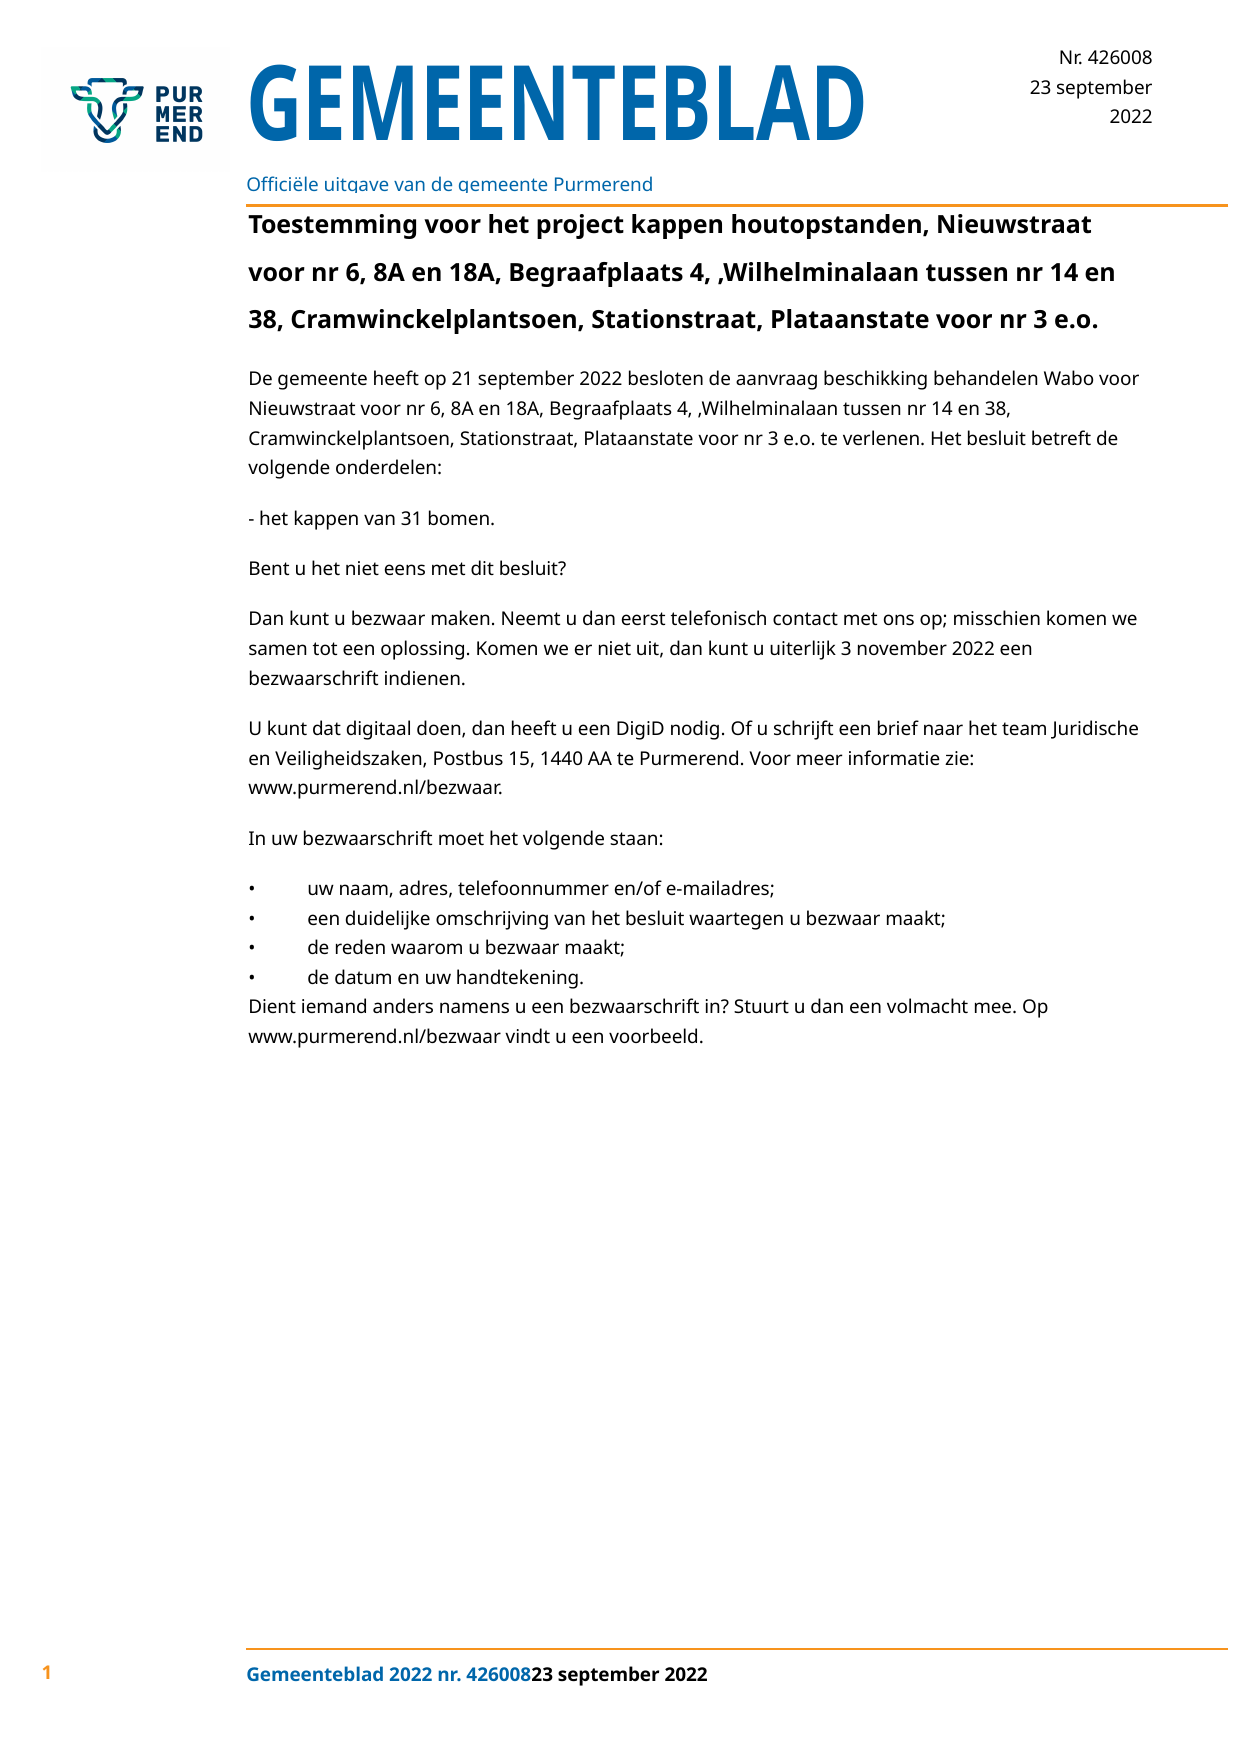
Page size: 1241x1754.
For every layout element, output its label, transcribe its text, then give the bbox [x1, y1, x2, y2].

text Toestemming voor het project kappen houtopstanden, Nieuwstraat voor nr 6, 8A en 18A, Begraafplaats 4, ,Wilhelminalaan tussen nr 14 en 38, Cramwinckelplantsoen, Stationstraat, Plataanstate voor nr 3 e.o. [248, 207, 1152, 336]
text De gemeente heeft op 21 september 2022 besloten de aanvraag beschikking behandelen Wabo voor Nieuwstraat voor nr 6, 8A en 18A, Begraafplaats 4, ,Wilhelminalaan tussen nr 14 en 38, Cramwinckelplantsoen, Stationstraat, Plataanstate voor nr 3 e.o. te verlenen. Het besluit betreft de volgende onderdelen: [248, 366, 1152, 480]
list de reden waarom u bezwaar maakt; [248, 934, 1152, 960]
picture [41, 47, 231, 172]
text In uw bezwaarschrift moet het volgende staan: [248, 825, 1152, 850]
text U kunt dat digitaal doen, dan heeft u een DigiD nodig. Of u schrijft een brief naar het team Juridische en Veiligheidszaken, Postbus 15, 1440 AA te Purmerend. Voor meer informatie zie: www.purmerend.nl/bezwaar. [248, 715, 1152, 800]
list een duidelijke omschrijving van het besluit waartegen u bezwaar maakt; [248, 905, 1152, 930]
text Dient iemand anders namens u een bezwaarschrift in? Stuurt u dan een volmacht mee. Op www.purmerend.nl/bezwaar vindt u een voorbeeld. [248, 993, 1152, 1049]
list uw naam, adres, telefoonnummer en/of e-mailadres; [248, 875, 1152, 901]
text Bent u het niet eens met dit besluit? [248, 555, 1152, 581]
list de datum en uw handtekening. [248, 964, 1152, 989]
text Dan kunt u bezwaar maken. Neemt u dan eerst telefonisch contact met ons op; misschien komen we samen tot een oplossing. Komen we er niet uit, dan kunt u uiterlijk 3 november 2022 een bezwaarschrift indienen. [248, 606, 1152, 690]
text - het kappen van 31 bomen. [248, 505, 1152, 530]
